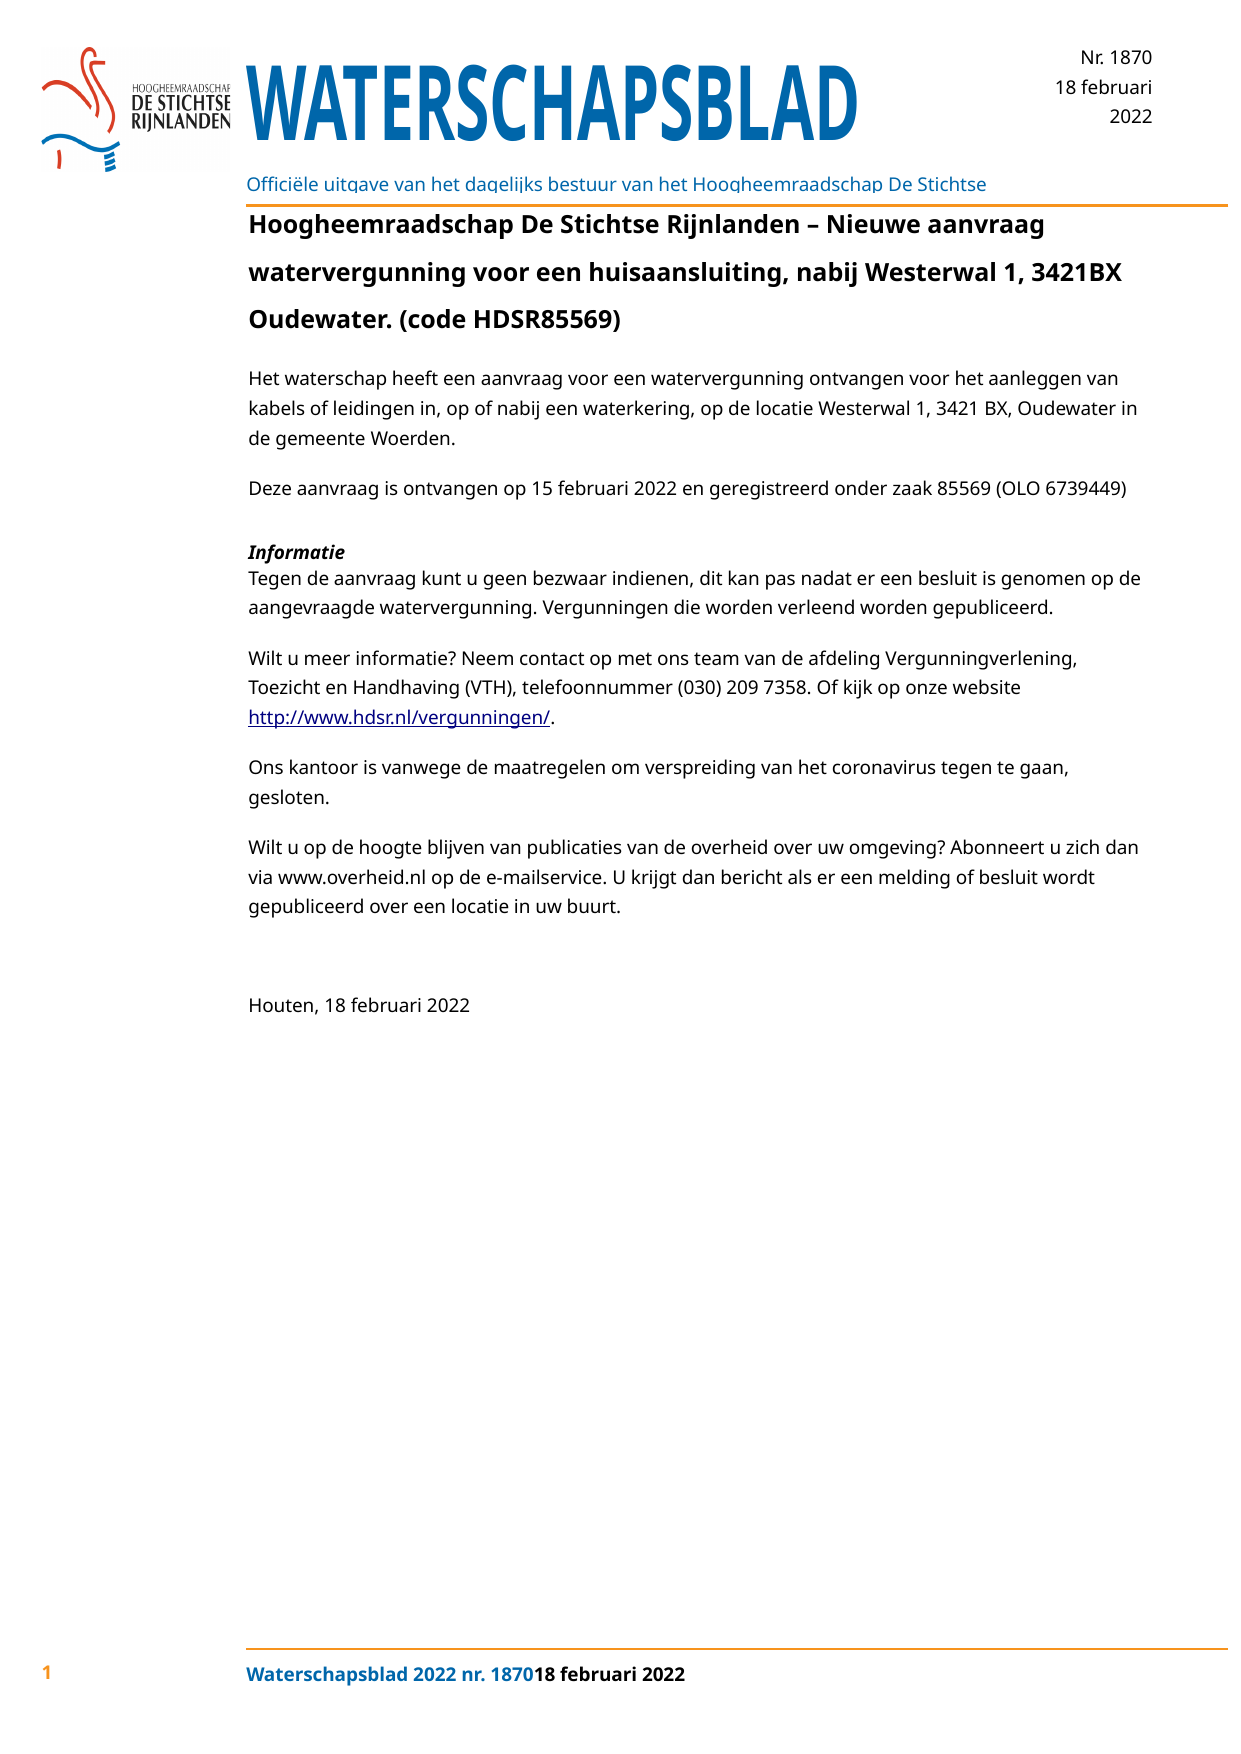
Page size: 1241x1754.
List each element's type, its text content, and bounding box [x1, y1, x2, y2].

text Deze aanvraag is ontvangen op 15 februari 2022 en geregistreerd onder zaak 85569 (OLO 6739449) [248, 475, 1152, 501]
text Wilt u op de hoogte blijven van publicaties van de overheid over uw omgeving? Abonneert u zich dan via www.overheid.nl op de e-mailservice. U krijgt dan bericht als er een melding of besluit wordt gepubliceerd over een locatie in uw buurt. [248, 834, 1152, 919]
text Ons kantoor is vanwege de maatregelen om verspreiding van het coronavirus tegen te gaan, gesloten. [248, 754, 1152, 810]
text Tegen de aanvraag kunt u geen bezwaar indienen, dit kan pas nadat er een besluit is genomen op de aangevraagde watervergunning. Vergunningen die worden verleend worden gepubliceerd. [248, 565, 1152, 620]
text Wilt u meer informatie? Neem contact op met ons team van de afdeling Vergunningverlening, Toezicht en Handhaving (VTH), telefoonnummer (030) 209 7358. Of kijk op onze website http://www.hdsr.nl/vergunningen/. [248, 645, 1152, 730]
picture [41, 47, 231, 172]
text Het waterschap heeft een aanvraag voor een watervergunning ontvangen voor het aanleggen van kabels of leidingen in, op of nabij een waterkering, op de locatie Westerwal 1, 3421 BX, Oudewater in de gemeente Woerden. [248, 366, 1152, 450]
text Hoogheemraadschap De Stichtse Rijnlanden – Nieuwe aanvraag watervergunning voor een huisaansluiting, nabij Westerwal 1, 3421BX Oudewater. (code HDSR85569) [248, 207, 1152, 336]
text Informatie [248, 539, 1152, 565]
text Houten, 18 februari 2022 [248, 992, 1152, 1017]
